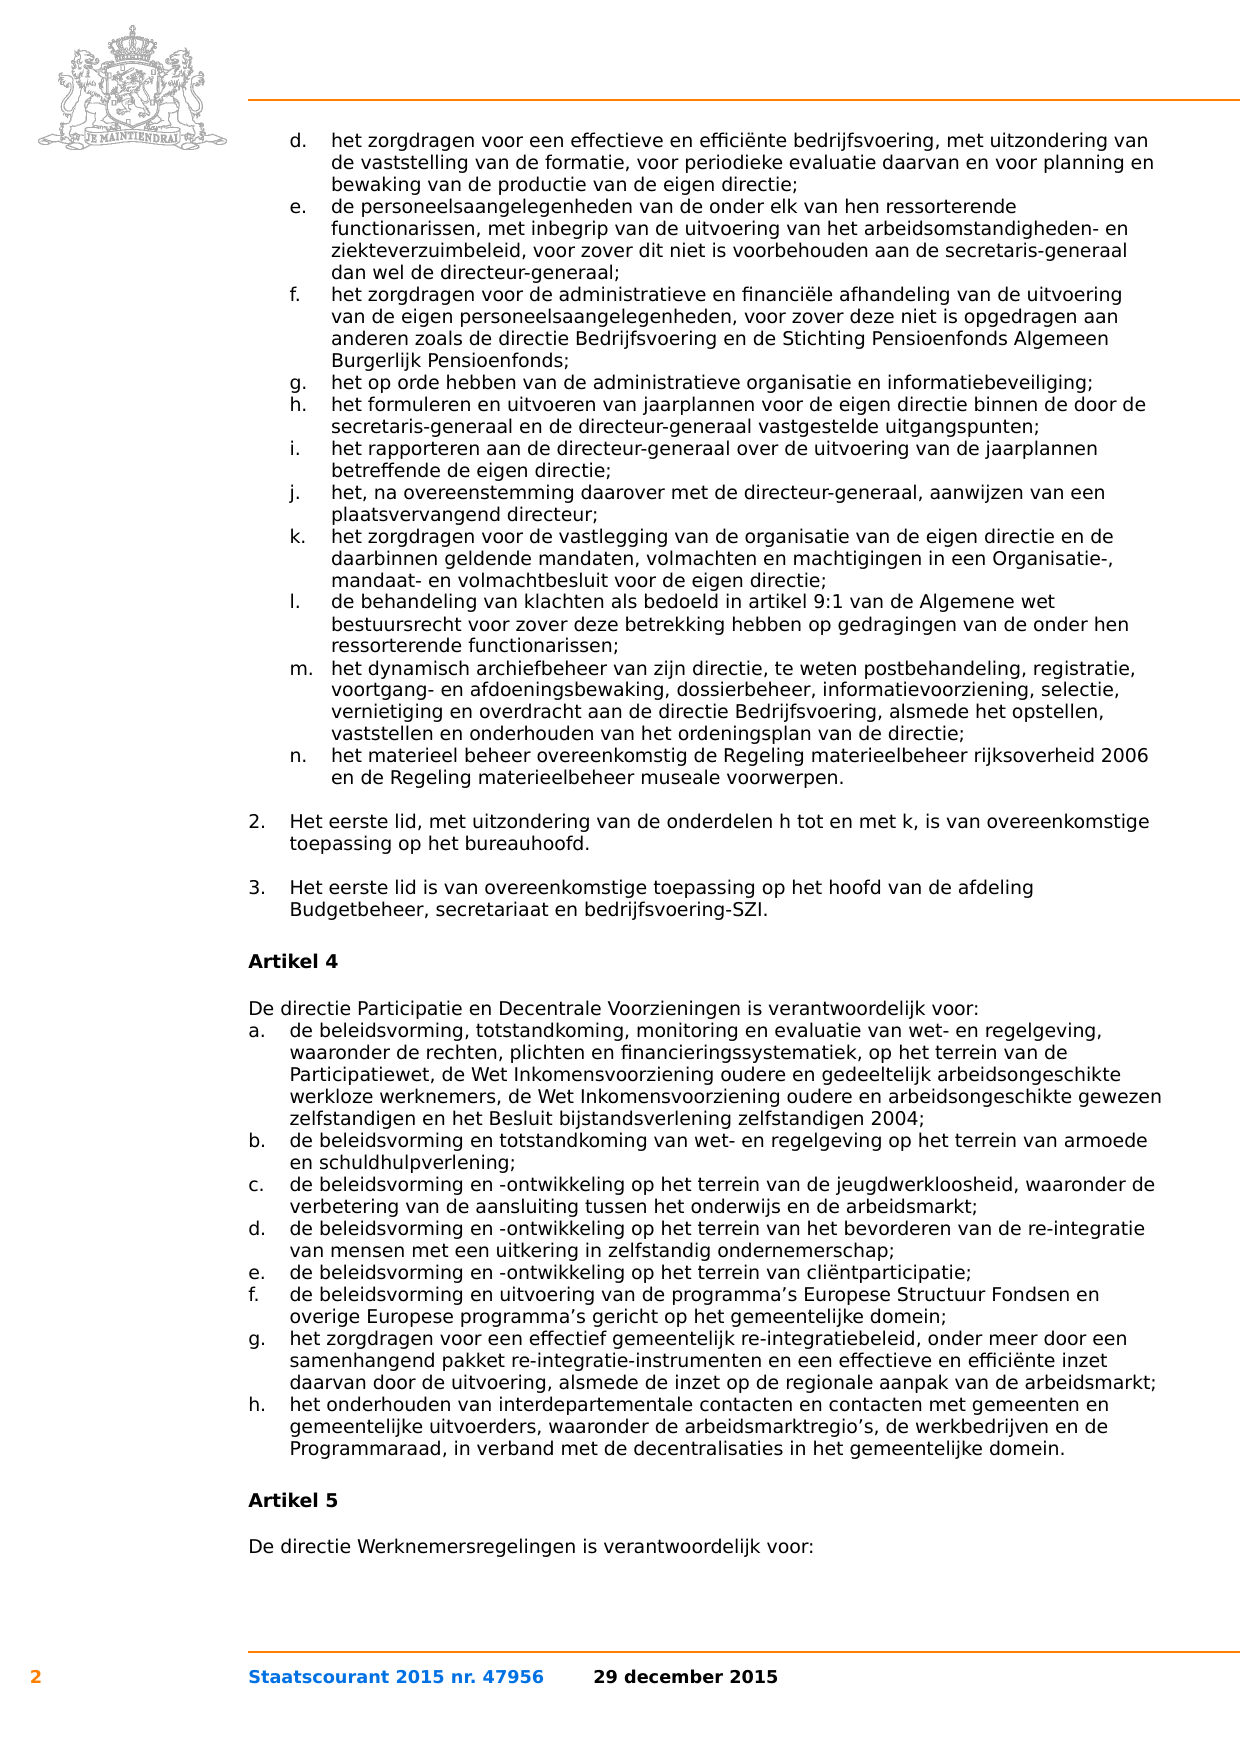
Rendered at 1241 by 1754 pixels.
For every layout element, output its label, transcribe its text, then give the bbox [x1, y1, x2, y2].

subtitle Artikel 5 [248, 1489, 1163, 1511]
text 2. Het eerste lid, met uitzondering van de onderdelen h tot en met k, is van overeenkomstige toepassing op het bureauhoofd. [248, 811, 1163, 855]
text h. het formuleren en uitvoeren van jaarplannen voor de eigen directie binnen de door de secretaris-generaal en de directeur-generaal vastgestelde uitgangspunten; [289, 394, 1163, 438]
text l. de behandeling van klachten als bedoeld in artikel 9:1 van de Algemene wet bestuursrecht voor zover deze betrekking hebben op gedragingen van de onder hen ressorterende functionarissen; [289, 591, 1163, 657]
subtitle Artikel 4 [248, 951, 1163, 973]
picture [38, 25, 227, 150]
text d. het zorgdragen voor een effectieve en efficiënte bedrijfsvoering, met uitzondering van de vaststelling van de formatie, voor periodieke evaluatie daarvan en voor planning en bewaking van de productie van de eigen directie; [289, 130, 1163, 196]
text e. de beleidsvorming en -ontwikkeling op het terrein van cliëntparticipatie; [248, 1262, 1163, 1284]
text f. de beleidsvorming en uitvoering van de programma’s Europese Structuur Fondsen en overige Europese programma’s gericht op het gemeentelijke domein; [248, 1284, 1163, 1328]
text k. het zorgdragen voor de vastlegging van de organisatie van de eigen directie en de daarbinnen geldende mandaten, volmachten en machtigingen in een Organisatie-, mandaat- en volmachtbesluit voor de eigen directie; [289, 526, 1163, 591]
text g. het zorgdragen voor een effectief gemeentelijk re-integratiebeleid, onder meer door een samenhangend pakket re-integratie-instrumenten en een effectieve en efficiënte inzet daarvan door de uitvoering, alsmede de inzet op de regionale aanpak van de arbeidsmarkt; [248, 1328, 1163, 1393]
text n. het materieel beheer overeenkomstig de Regeling materieelbeheer rijksoverheid 2006 en de Regeling materieelbeheer museale voorwerpen. [289, 745, 1163, 789]
text De directie Participatie en Decentrale Voorzieningen is verantwoordelijk voor: [248, 998, 1163, 1020]
text d. de beleidsvorming en -ontwikkeling op het terrein van het bevorderen van de re-integratie van mensen met een uitkering in zelfstandig ondernemerschap; [248, 1218, 1163, 1262]
text m. het dynamisch archiefbeheer van zijn directie, te weten postbehandeling, registratie, voortgang- en afdoeningsbewaking, dossierbeheer, informatievoorziening, selectie, vernietiging en overdracht aan de directie Bedrijfsvoering, alsmede het opstellen, vaststellen en onderhouden van het ordeningsplan van de directie; [289, 657, 1163, 745]
text a. de beleidsvorming, totstandkoming, monitoring en evaluatie van wet- en regelgeving, waaronder de rechten, plichten en financieringssystematiek, op het terrein van de Participatiewet, de Wet Inkomensvoorziening oudere en gedeeltelijk arbeidsongeschikte werkloze werknemers, de Wet Inkomensvoorziening oudere en arbeidsongeschikte gewezen zelfstandigen en het Besluit bijstandsverlening zelfstandigen 2004; [248, 1020, 1163, 1130]
text De directie Werknemersregelingen is verantwoordelijk voor: [248, 1536, 1163, 1558]
text b. de beleidsvorming en totstandkoming van wet- en regelgeving op het terrein van armoede en schuldhulpverlening; [248, 1130, 1163, 1174]
text i. het rapporteren aan de directeur-generaal over de uitvoering van de jaarplannen betreffende de eigen directie; [289, 438, 1163, 482]
text f. het zorgdragen voor de administratieve en financiële afhandeling van de uitvoering van de eigen personeelsaangelegenheden, voor zover deze niet is opgedragen aan anderen zoals de directie Bedrijfsvoering en de Stichting Pensioenfonds Algemeen Burgerlijk Pensioenfonds; [289, 284, 1163, 372]
text g. het op orde hebben van de administratieve organisatie en informatiebeveiliging; [289, 372, 1163, 394]
text j. het, na overeenstemming daarover met de directeur-generaal, aanwijzen van een plaatsvervangend directeur; [289, 482, 1163, 526]
text h. het onderhouden van interdepartementale contacten en contacten met gemeenten en gemeentelijke uitvoerders, waaronder de arbeidsmarktregio’s, de werkbedrijven en de Programmaraad, in verband met de decentralisaties in het gemeentelijke domein. [248, 1393, 1163, 1459]
text 3. Het eerste lid is van overeenkomstige toepassing op het hoofd van de afdeling Budgetbeheer, secretariaat en bedrijfsvoering-SZI. [248, 877, 1163, 921]
text c. de beleidsvorming en -ontwikkeling op het terrein van de jeugdwerkloosheid, waaronder de verbetering van de aansluiting tussen het onderwijs en de arbeidsmarkt; [248, 1174, 1163, 1218]
text e. de personeelsaangelegenheden van de onder elk van hen ressorterende functionarissen, met inbegrip van de uitvoering van het arbeidsomstandigheden- en ziekteverzuimbeleid, voor zover dit niet is voorbehouden aan de secretaris-generaal dan wel de directeur-generaal; [289, 196, 1163, 284]
